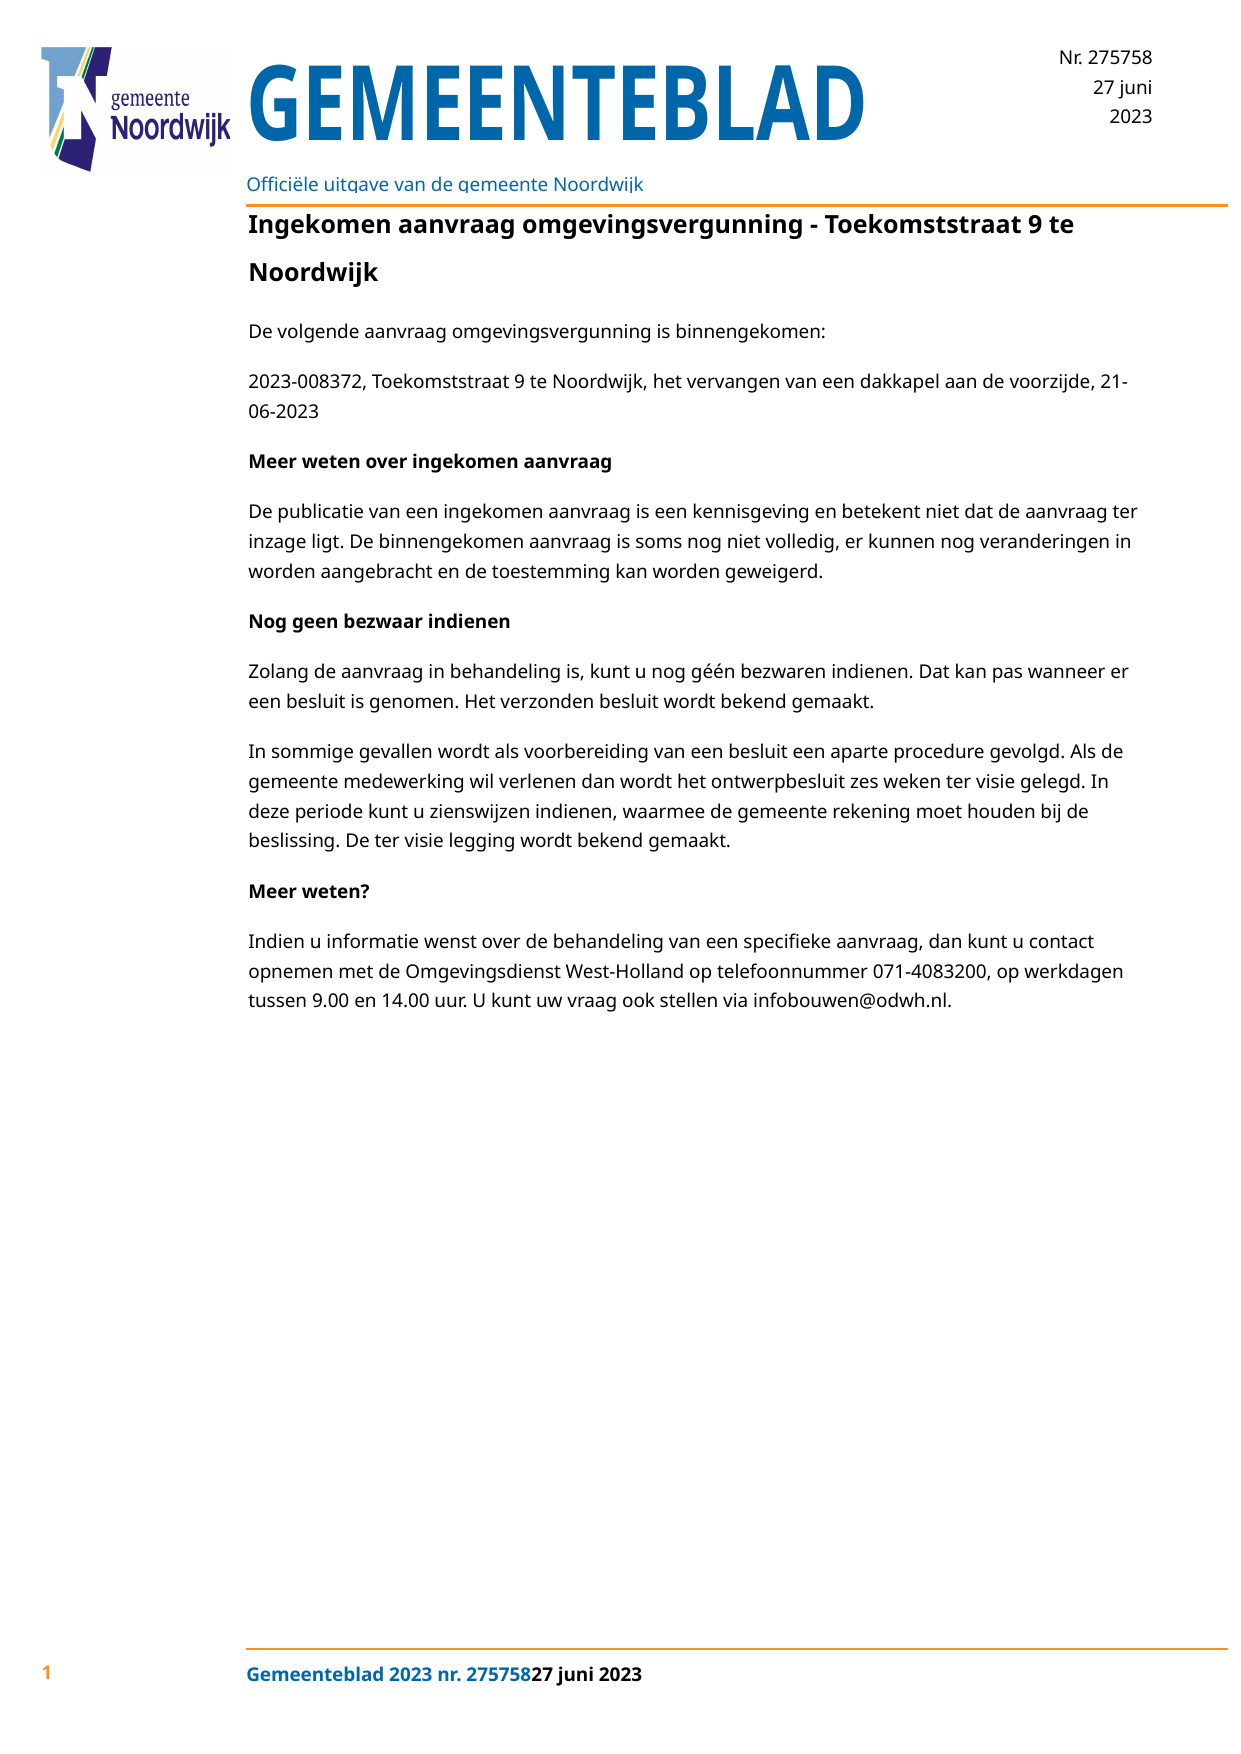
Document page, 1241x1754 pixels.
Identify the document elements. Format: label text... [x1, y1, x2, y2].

text Zolang de aanvraag in behandeling is, kunt u nog géén bezwaren indienen. Dat kan pas wanneer er een besluit is genomen. Het verzonden besluit wordt bekend gemaakt. [248, 659, 1152, 714]
text De volgende aanvraag omgevingsvergunning is binnengekomen: [248, 318, 1152, 344]
picture [41, 47, 231, 172]
text Meer weten over ingekomen aanvraag [248, 448, 1152, 474]
text Ingekomen aanvraag omgevingsvergunning - Toekomststraat 9 te Noordwijk [248, 207, 1152, 288]
text Nog geen bezwaar indienen [248, 608, 1152, 634]
text Indien u informatie wenst over de behandeling van een specifieke aanvraag, dan kunt u contact opnemen met de Omgevingsdienst West-Holland op telefoonnummer 071-4083200, op werkdagen tussen 9.00 en 14.00 uur. U kunt uw vraag ook stellen via infobouwen@odwh.nl. [248, 928, 1152, 1013]
text In sommige gevallen wordt als voorbereiding van een besluit een aparte procedure gevolgd. Als de gemeente medewerking wil verlenen dan wordt het ontwerpbesluit zes weken ter visie gelegd. In deze periode kunt u zienswijzen indienen, waarmee de gemeente rekening moet houden bij de beslissing. De ter visie legging wordt bekend gemaakt. [248, 739, 1152, 853]
text De publicatie van een ingekomen aanvraag is een kennisgeving en betekent niet dat de aanvraag ter inzage ligt. De binnengekomen aanvraag is soms nog niet volledig, er kunnen nog veranderingen in worden aangebracht en de toestemming kan worden geweigerd. [248, 499, 1152, 584]
text 2023-008372, Toekomststraat 9 te Noordwijk, het vervangen van een dakkapel aan de voorzijde, 21-06-2023 [248, 368, 1152, 424]
text Meer weten? [248, 878, 1152, 904]
